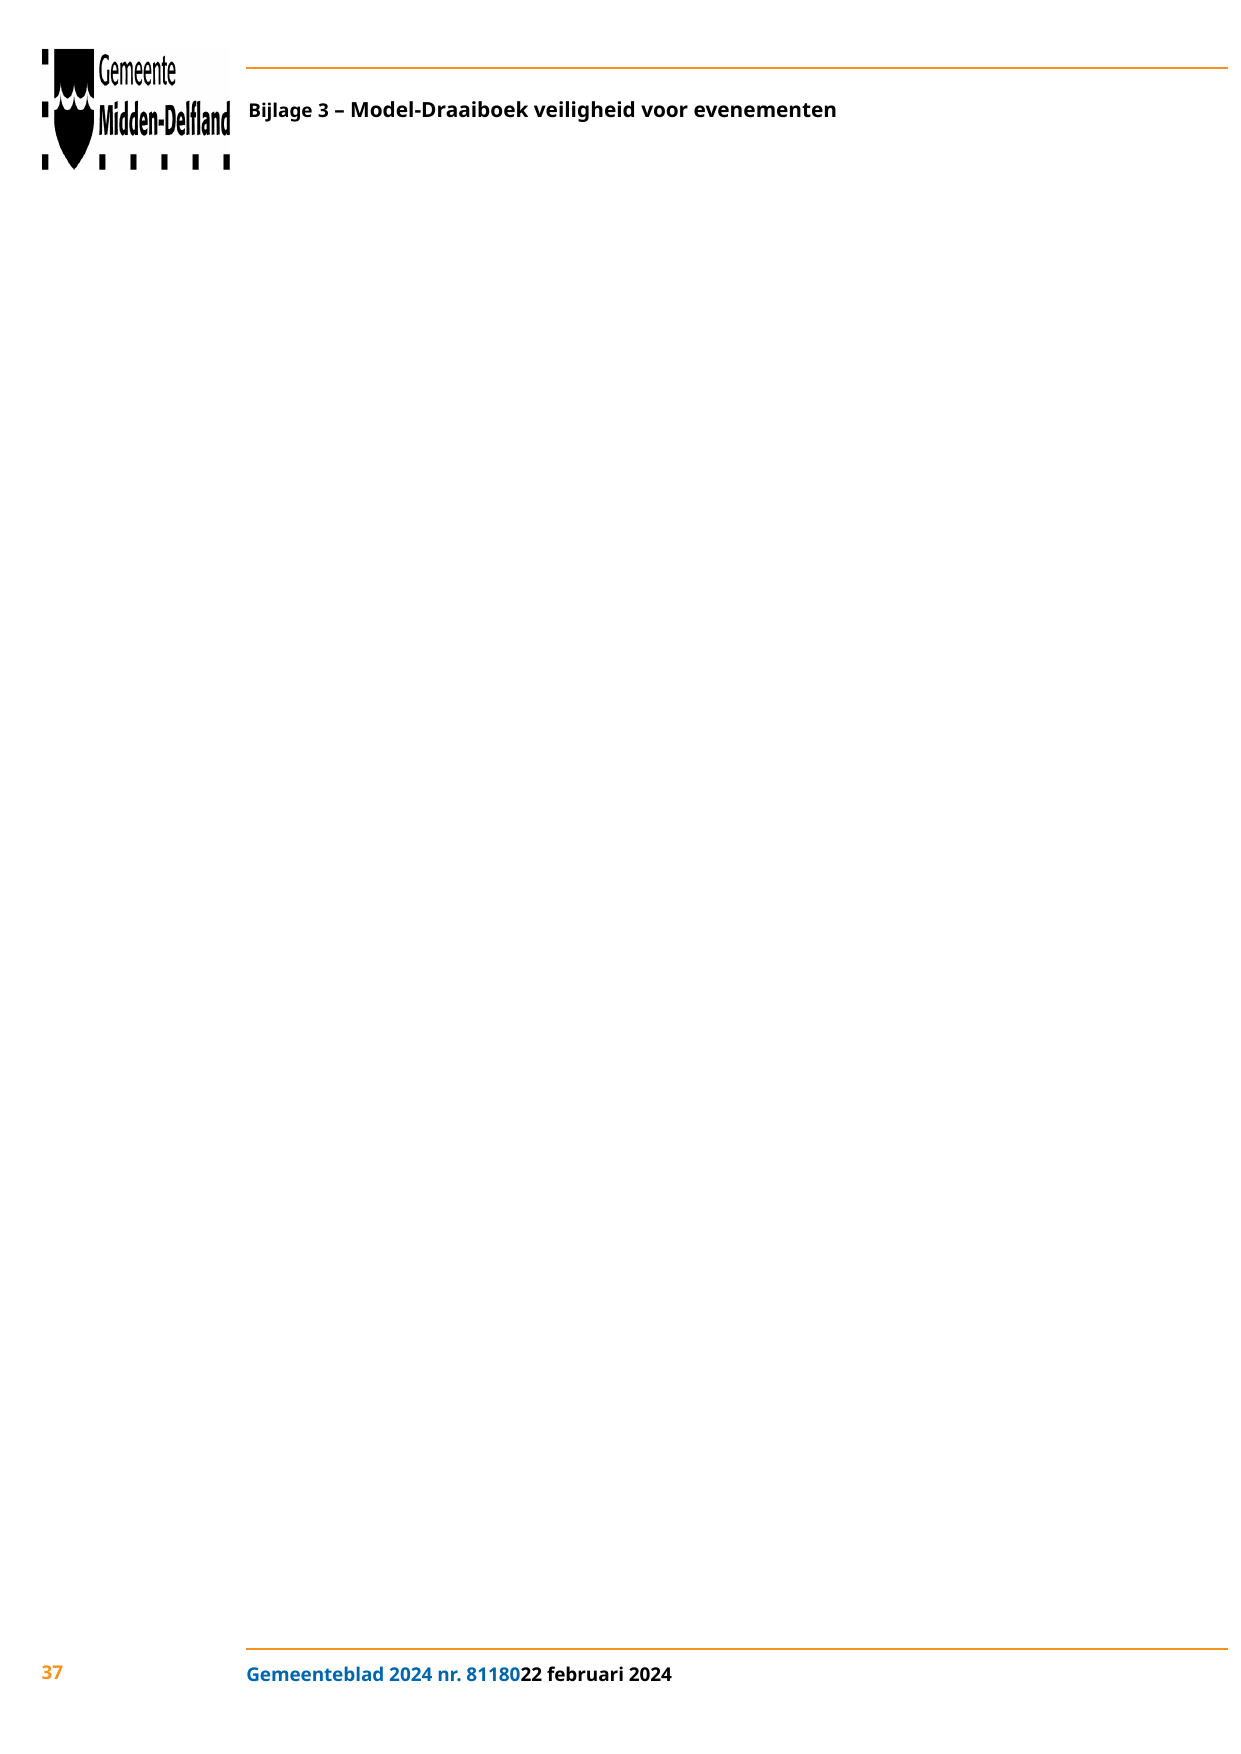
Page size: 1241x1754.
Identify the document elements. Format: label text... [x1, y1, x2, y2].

text Bijlage 3 – Model-Draaiboek veiligheid voor evenementen [248, 95, 1152, 123]
picture [41, 47, 231, 172]
